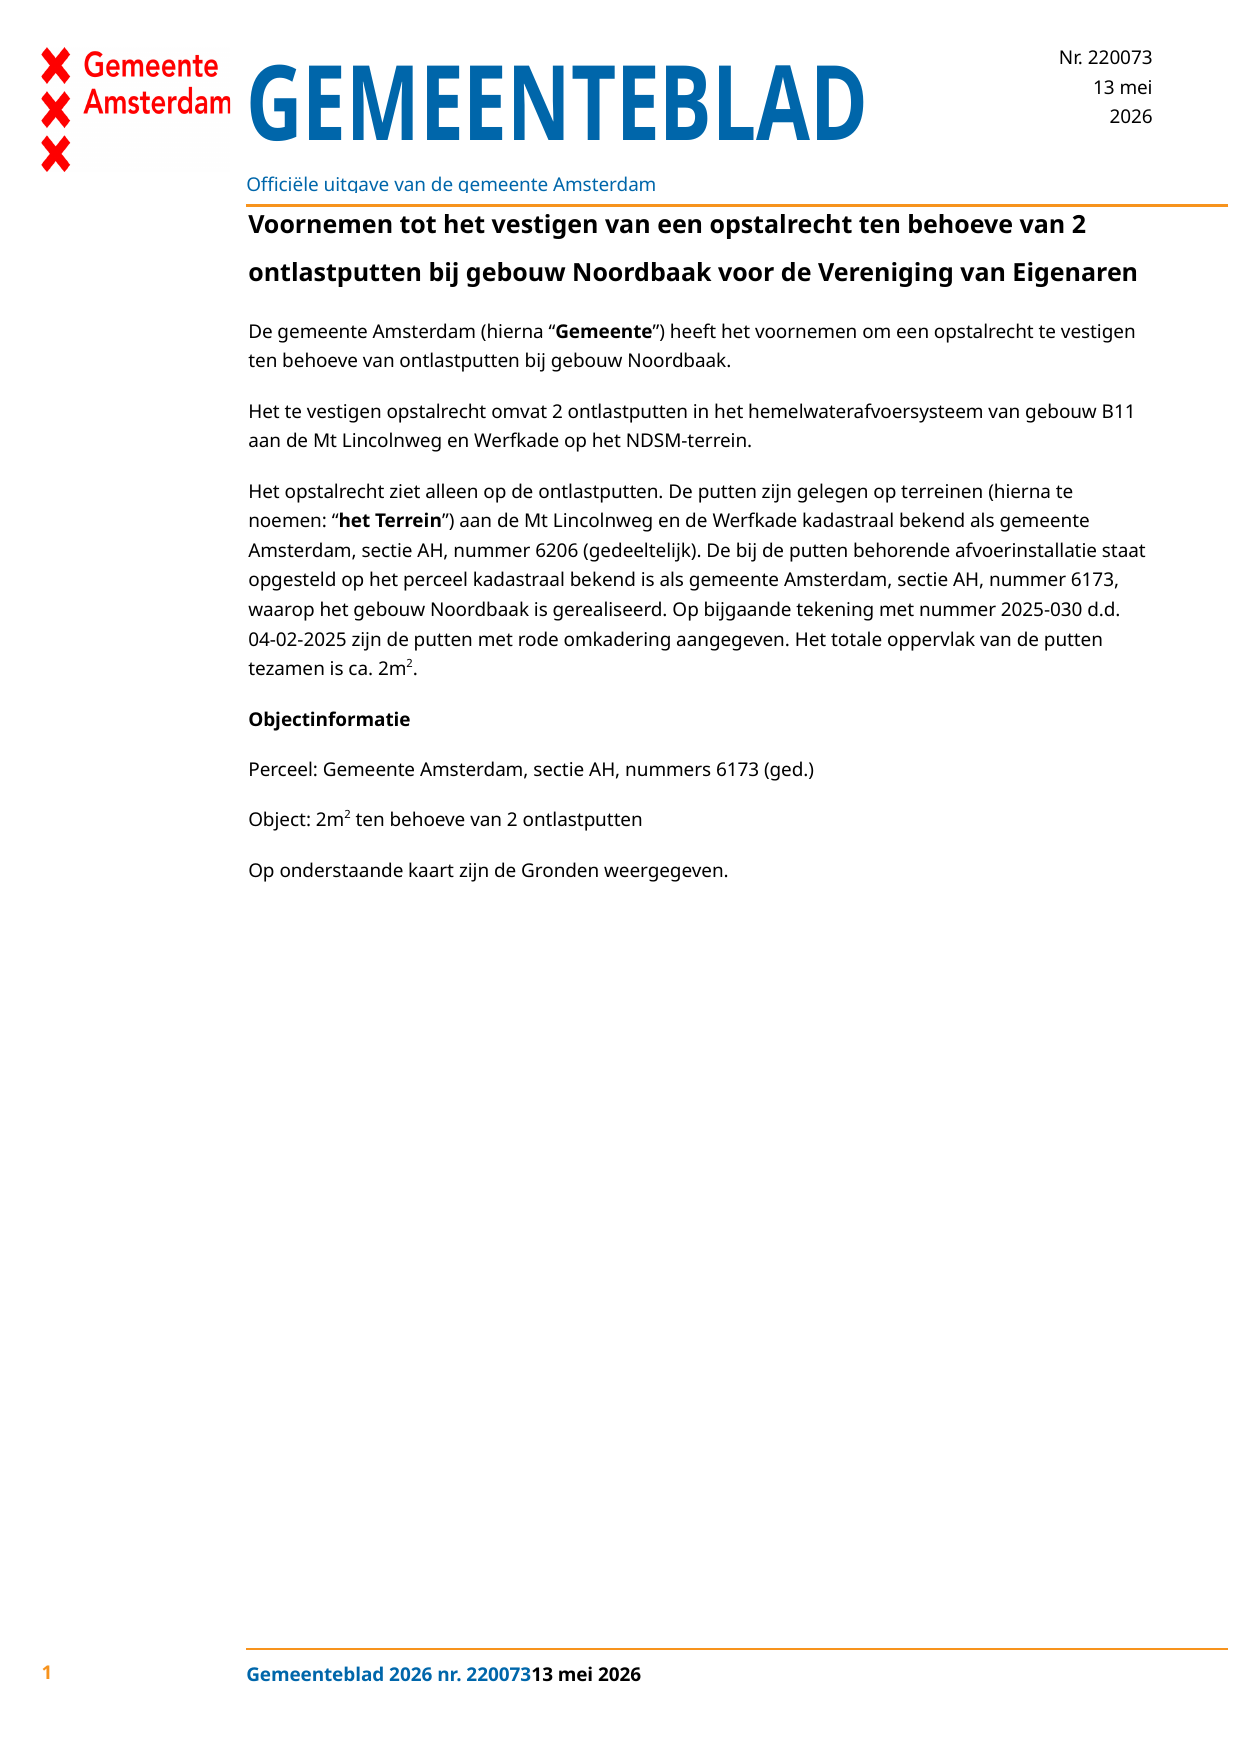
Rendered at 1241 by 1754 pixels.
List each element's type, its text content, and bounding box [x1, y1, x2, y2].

text Objectinformatie [248, 706, 1152, 732]
picture [41, 47, 231, 172]
text Perceel: Gemeente Amsterdam, sectie AH, nummers 6173 (ged.) [248, 756, 1152, 782]
text Voornemen tot het vestigen van een opstalrecht ten behoeve van 2 ontlastputten bij gebouw Noordbaak voor de Vereniging van Eigenaren [248, 207, 1152, 288]
text De gemeente Amsterdam (hierna “Gemeente”) heeft het voornemen om een opstalrecht te vestigen ten behoeve van ontlastputten bij gebouw Noordbaak. [248, 318, 1152, 373]
text Het opstalrecht ziet alleen op de ontlastputten. De putten zijn gelegen op terreinen (hierna te noemen: “het Terrein”) aan de Mt Lincolnweg en de Werfkade kadastraal bekend als gemeente Amsterdam, sectie AH, nummer 6206 (gedeeltelijk). De bij de putten behorende afvoerinstallatie staat opgesteld op het perceel kadastraal bekend is als gemeente Amsterdam, sectie AH, nummer 6173, waarop het gebouw Noordbaak is gerealiseerd. Op bijgaande tekening met nummer 2025-030 d.d. 04-02-2025 zijn de putten met rode omkadering aangegeven. Het totale oppervlak van de putten tezamen is ca. 2m2. [248, 478, 1152, 681]
text Het te vestigen opstalrecht omvat 2 ontlastputten in het hemelwaterafvoersysteem van gebouw B11 aan de Mt Lincolnweg en Werfkade op het NDSM-terrein. [248, 398, 1152, 453]
text Op onderstaande kaart zijn de Gronden weergegeven. [248, 857, 1152, 883]
text Object: 2m2 ten behoeve van 2 ontlastputten [248, 807, 1152, 832]
